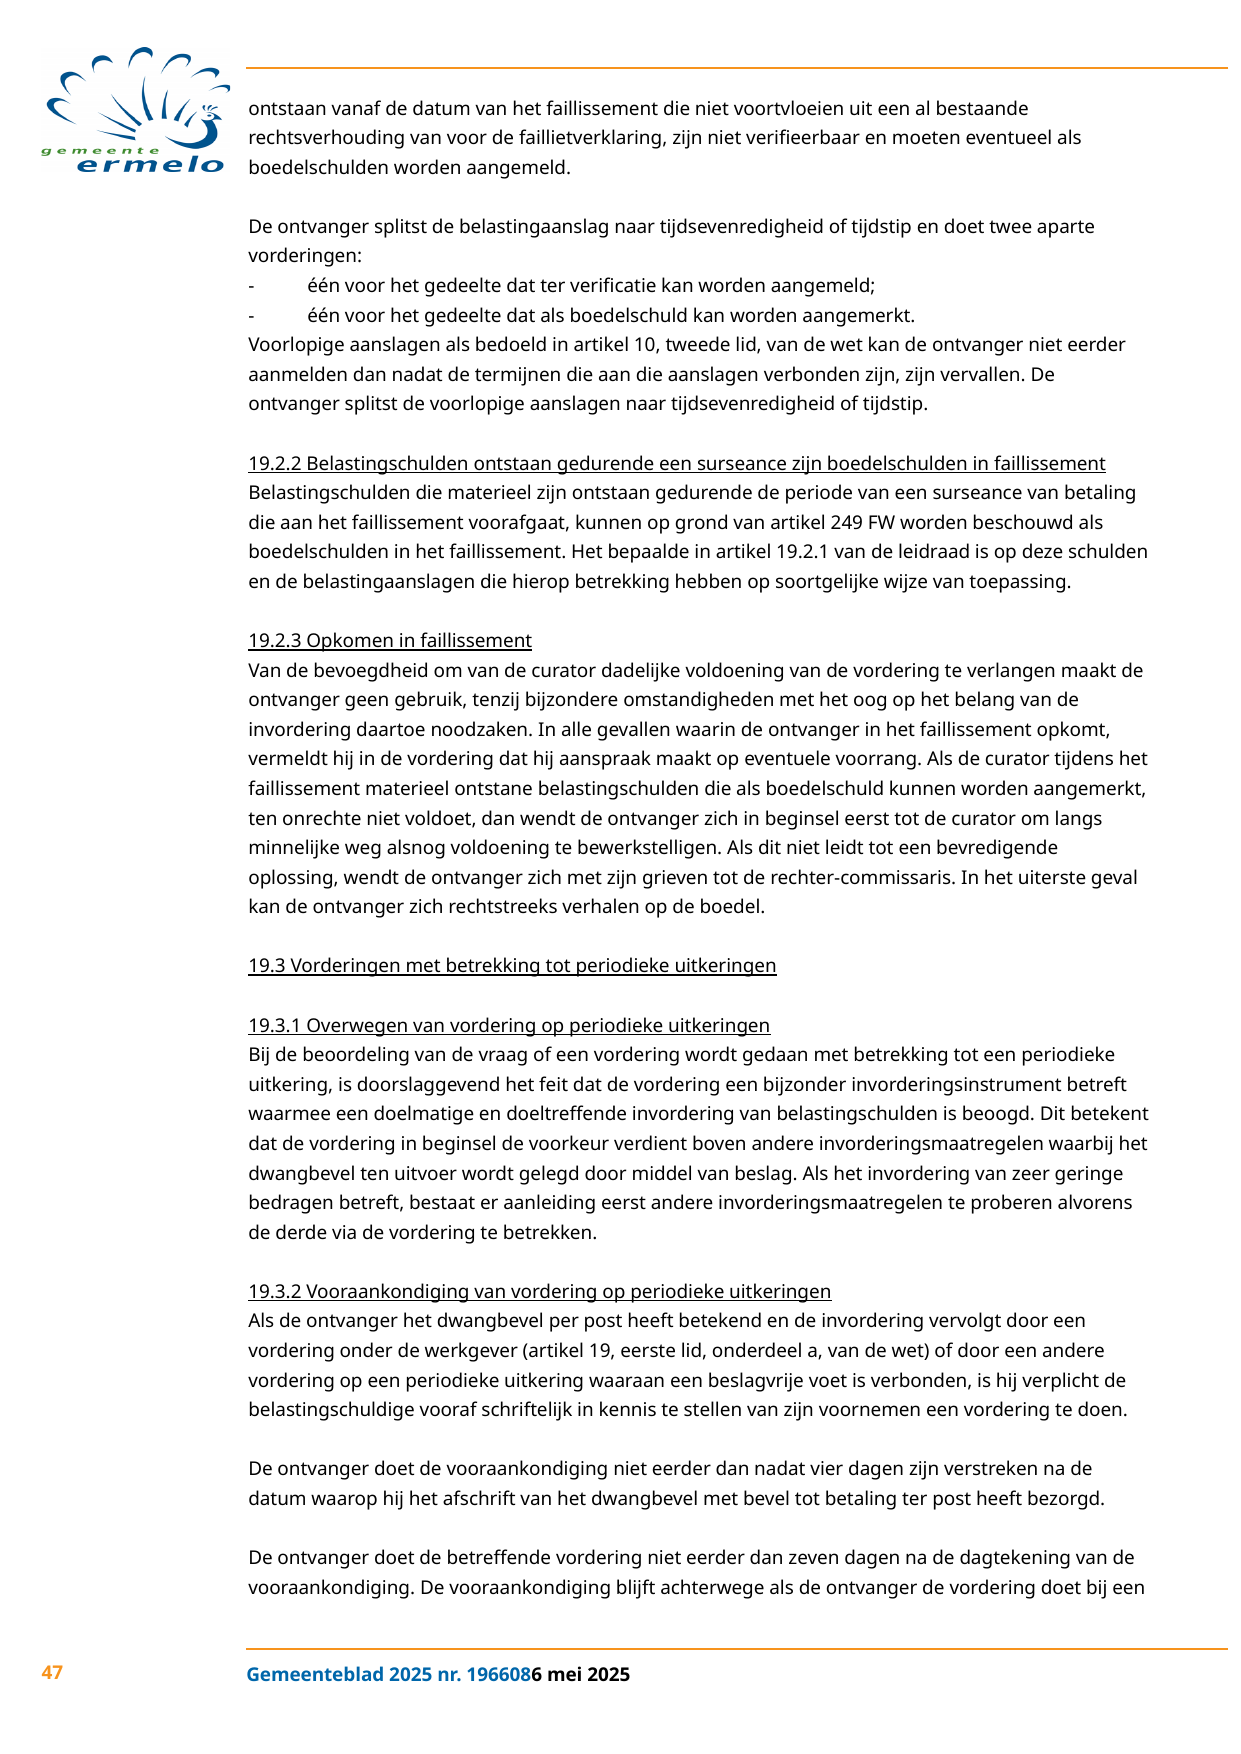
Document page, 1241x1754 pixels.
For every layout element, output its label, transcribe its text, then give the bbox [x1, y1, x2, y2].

text De ontvanger doet de vooraankondiging niet eerder dan nadat vier dagen zijn verstreken na de datum waarop hij het afschrift van het dwangbevel met bevel tot betaling ter post heeft bezorgd. [248, 1456, 1152, 1511]
text Bij de beoordeling van de vraag of een vordering wordt gedaan met betrekking tot een periodieke uitkering, is doorslaggevend het feit dat de vordering een bijzonder invorderingsinstrument betreft waarmee een doelmatige en doeltreffende invordering van belastingschulden is beoogd. Dit betekent dat de vordering in beginsel de voorkeur verdient boven andere invorderingsmaatregelen waarbij het dwangbevel ten uitvoer wordt gelegd door middel van beslag. Als het invordering van zeer geringe bedragen betreft, bestaat er aanleiding eerst andere invorderingsmaatregelen te proberen alvorens de derde via de vordering te betrekken. [248, 1041, 1152, 1245]
text Voorlopige aanslagen als bedoeld in artikel 10, tweede lid, van de wet kan de ontvanger niet eerder aanmelden dan nadat de termijnen die aan die aanslagen verbonden zijn, zijn vervallen. De ontvanger splitst de voorlopige aanslagen naar tijdsevenredigheid of tijdstip. [248, 331, 1152, 416]
text 19.2.3 Opkomen in faillissement [248, 627, 1152, 653]
text Belastingschulden die materieel zijn ontstaan gedurende de periode van een surseance van betaling die aan het faillissement voorafgaat, kunnen op grond van artikel 249 FW worden beschouwd als boedelschulden in het faillissement. Het bepaalde in artikel 19.2.1 van de leidraad is op deze schulden en de belastingaanslagen die hierop betrekking hebben op soortgelijke wijze van toepassing. [248, 479, 1152, 594]
text Van de bevoegdheid om van de curator dadelijke voldoening van de vordering te verlangen maakt de ontvanger geen gebruik, tenzij bijzondere omstandigheden met het oog op het belang van de invordering daartoe noodzaken. In alle gevallen waarin de ontvanger in het faillissement opkomt, vermeldt hij in de vordering dat hij aanspraak maakt op eventuele voorrang. Als de curator tijdens het faillissement materieel ontstane belastingschulden die als boedelschuld kunnen worden aangemerkt, ten onrechte niet voldoet, dan wendt de ontvanger zich in beginsel eerst tot de curator om langs minnelijke weg alsnog voldoening te bewerkstelligen. Als dit niet leidt tot een bevredigende oplossing, wendt de ontvanger zich met zijn grieven tot de rechter-commissaris. In het uiterste geval kan de ontvanger zich rechtstreeks verhalen op de boedel. [248, 657, 1152, 919]
list één voor het gedeelte dat ter verificatie kan worden aangemeld; [248, 272, 1152, 298]
text 19.3.1 Overwegen van vordering op periodieke uitkeringen [248, 1012, 1152, 1038]
text ontstaan vanaf de datum van het faillissement die niet voortvloeien uit een al bestaande rechtsverhouding van voor de faillietverklaring, zijn niet verifieerbaar en moeten eventueel als boedelschulden worden aangemeld. [248, 95, 1152, 180]
picture [41, 47, 231, 172]
text Als de ontvanger het dwangbevel per post heeft betekend en de invordering vervolgt door een vordering onder de werkgever (artikel 19, eerste lid, onderdeel a, van de wet) of door een andere vordering op een periodieke uitkering waaraan een beslagvrije voet is verbonden, is hij verplicht de belastingschuldige vooraf schriftelijk in kennis te stellen van zijn voornemen een vordering te doen. [248, 1308, 1152, 1422]
text De ontvanger splitst de belastingaanslag naar tijdsevenredigheid of tijdstip en doet twee aparte vorderingen: [248, 213, 1152, 268]
text 19.2.2 Belastingschulden ontstaan gedurende een surseance zijn boedelschulden in faillissement [248, 450, 1152, 476]
text 19.3 Vorderingen met betrekking tot periodieke uitkeringen [248, 953, 1152, 978]
list één voor het gedeelte dat als boedelschuld kan worden aangemerkt. [248, 302, 1152, 328]
text De ontvanger doet de betreffende vordering niet eerder dan zeven dagen na de dagtekening van de vooraankondiging. De vooraankondiging blijft achterwege als de ontvanger de vordering doet bij een [248, 1544, 1152, 1600]
text 19.3.2 Vooraankondiging van vordering op periodieke uitkeringen [248, 1278, 1152, 1304]
